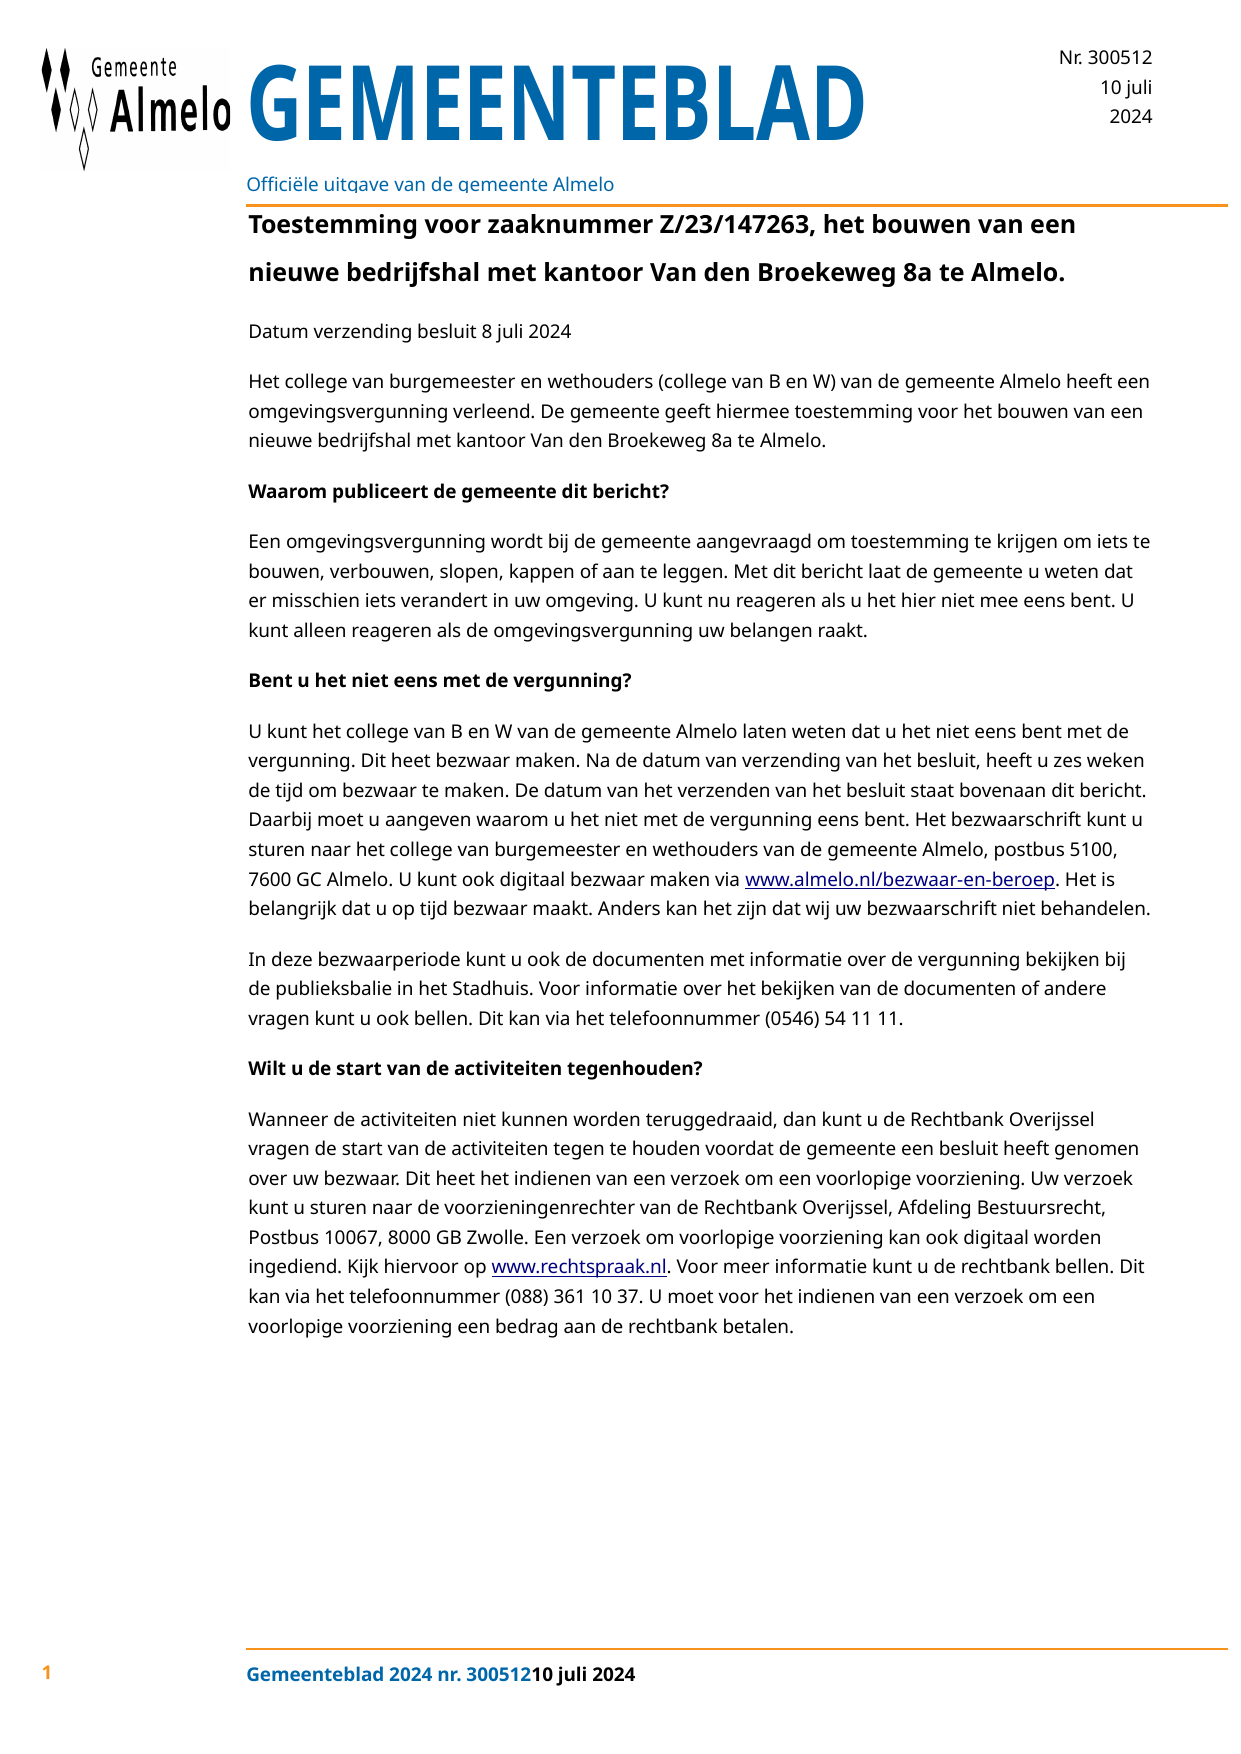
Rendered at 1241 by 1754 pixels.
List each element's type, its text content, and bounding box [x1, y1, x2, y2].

text Wanneer de activiteiten niet kunnen worden teruggedraaid, dan kunt u de Rechtbank Overijssel vragen de start van de activiteiten tegen te houden voordat de gemeente een besluit heeft genomen over uw bezwaar. Dit heet het indienen van een verzoek om een voorlopige voorziening. Uw verzoek kunt u sturen naar de voorzieningenrechter van de Rechtbank Overijssel, Afdeling Bestuursrecht, Postbus 10067, 8000 GB Zwolle. Een verzoek om voorlopige voorziening kan ook digitaal worden ingediend. Kijk hiervoor op www.rechtspraak.nl. Voor meer informatie kunt u de rechtbank bellen. Dit kan via het telefoonnummer (088) 361 10 37. U moet voor het indienen van een verzoek om een voorlopige voorziening een bedrag aan de rechtbank betalen. [248, 1106, 1152, 1339]
picture [41, 47, 231, 172]
text Wilt u de start van de activiteiten tegenhouden? [248, 1055, 1152, 1081]
text Een omgevingsvergunning wordt bij de gemeente aangevraagd om toestemming te krijgen om iets te bouwen, verbouwen, slopen, kappen of aan te leggen. Met dit bericht laat de gemeente u weten dat er misschien iets verandert in uw omgeving. U kunt nu reageren als u het hier niet mee eens bent. U kunt alleen reageren als de omgevingsvergunning uw belangen raakt. [248, 528, 1152, 643]
text Bent u het niet eens met de vergunning? [248, 667, 1152, 693]
text U kunt het college van B en W van de gemeente Almelo laten weten dat u het niet eens bent met de vergunning. Dit heet bezwaar maken. Na de datum van verzending van het besluit, heeft u zes weken de tijd om bezwaar te maken. De datum van het verzenden van het besluit staat bovenaan dit bericht. Daarbij moet u aangeven waarom u het niet met de vergunning eens bent. Het bezwaarschrift kunt u sturen naar het college van burgemeester en wethouders van de gemeente Almelo, postbus 5100, 7600 GC Almelo. U kunt ook digitaal bezwaar maken via www.almelo.nl/bezwaar-en-beroep. Het is belangrijk dat u op tijd bezwaar maakt. Anders kan het zijn dat wij uw bezwaarschrift niet behandelen. [248, 718, 1152, 921]
text Het college van burgemeester en wethouders (college van B en W) van de gemeente Almelo heeft een omgevingsvergunning verleend. De gemeente geeft hiermee toestemming voor het bouwen van een nieuwe bedrijfshal met kantoor Van den Broekeweg 8a te Almelo. [248, 368, 1152, 453]
text Toestemming voor zaaknummer Z/23/147263, het bouwen van een nieuwe bedrijfshal met kantoor Van den Broekeweg 8a te Almelo. [248, 207, 1152, 288]
text Datum verzending besluit 8 juli 2024 [248, 318, 1152, 344]
text In deze bezwaarperiode kunt u ook de documenten met informatie over de vergunning bekijken bij de publieksbalie in het Stadhuis. Voor informatie over het bekijken van de documenten of andere vragen kunt u ook bellen. Dit kan via het telefoonnummer (0546) 54 11 11. [248, 946, 1152, 1031]
text Waarom publiceert de gemeente dit bericht? [248, 478, 1152, 504]
